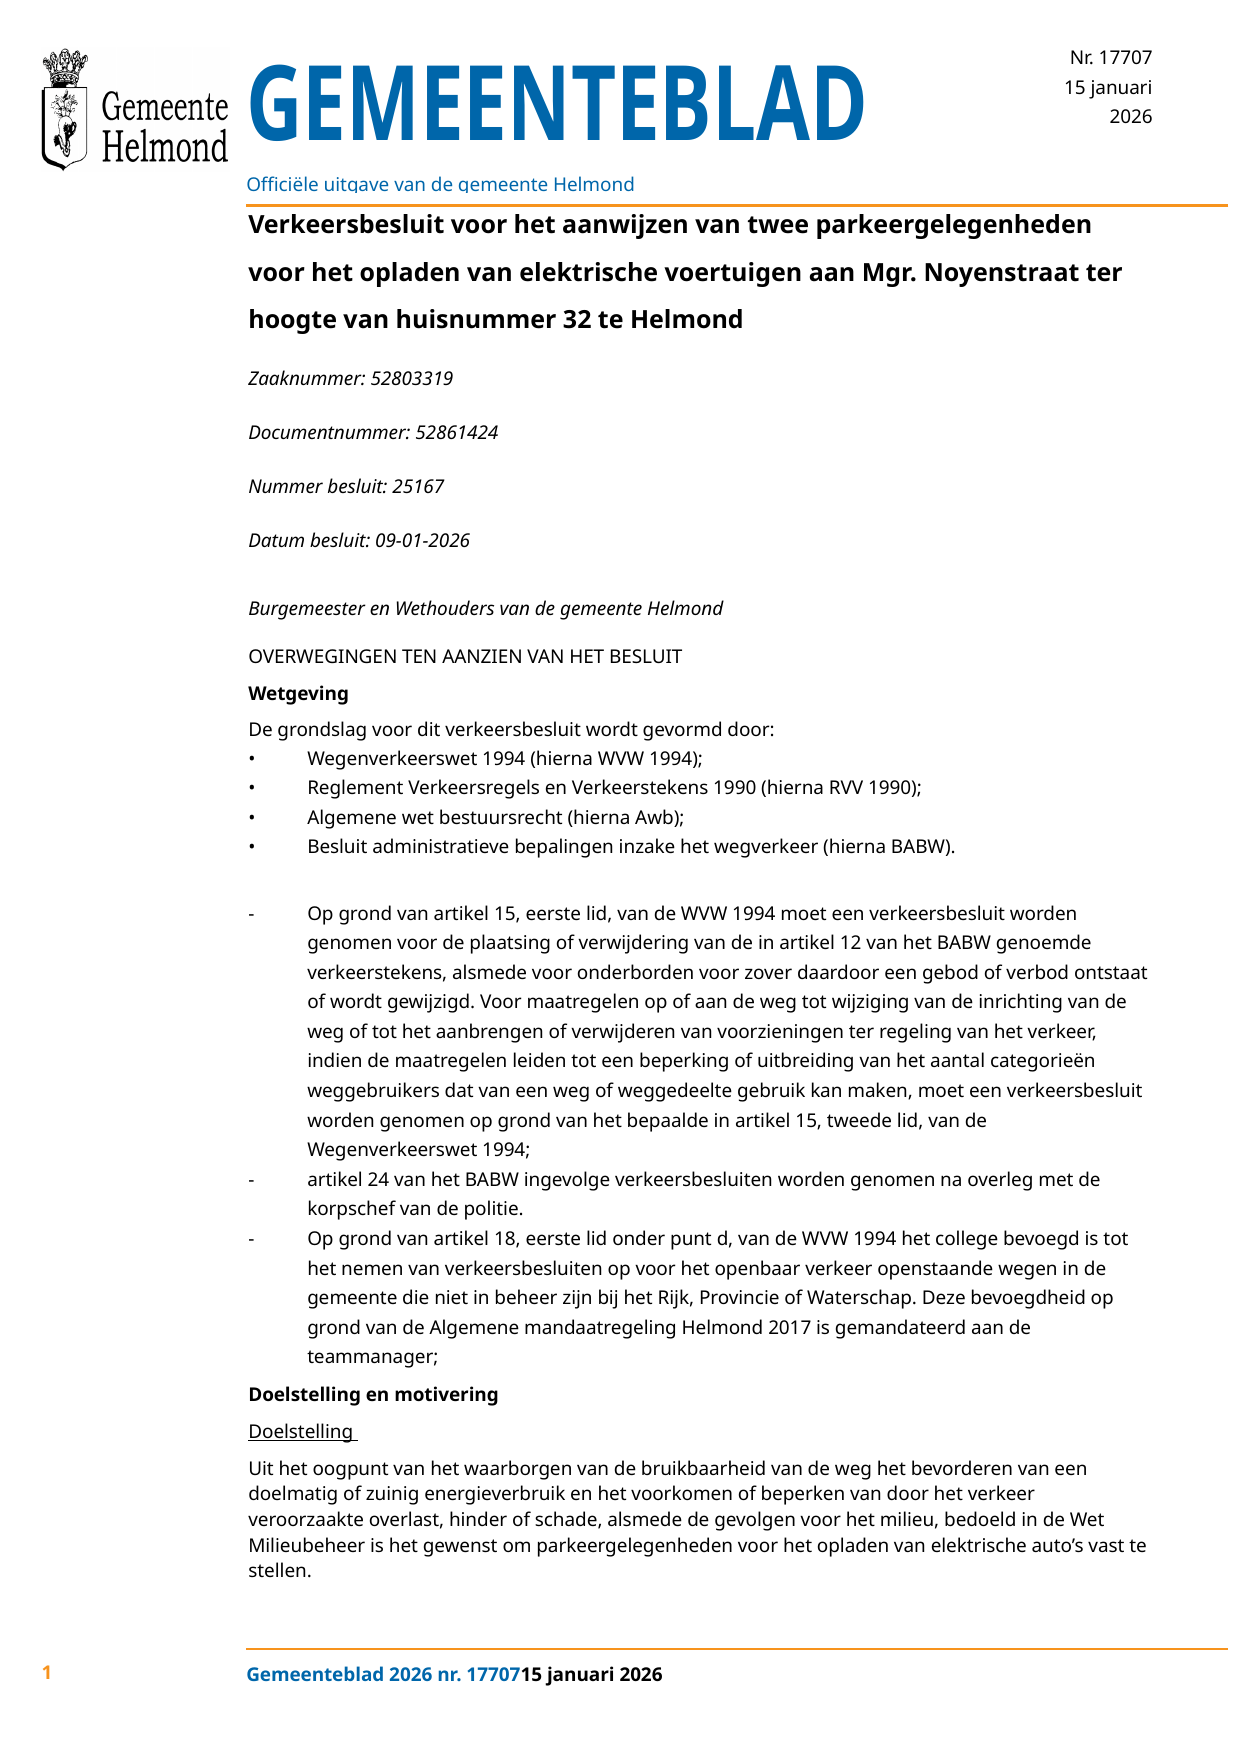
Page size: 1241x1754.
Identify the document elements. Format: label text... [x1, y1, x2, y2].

text Wetgeving [248, 680, 1152, 705]
text Datum besluit: 09-01-2026 [248, 528, 1152, 553]
text OVERWEGINGEN TEN AANZIEN VAN HET BESLUIT [248, 643, 1152, 669]
text Zaaknummer: 52803319 [248, 366, 1152, 391]
list Reglement Verkeersregels en Verkeerstekens 1990 (hierna RVV 1990); [248, 774, 1152, 800]
text De grondslag voor dit verkeersbesluit wordt gevormd door: [248, 716, 1152, 742]
text Verkeersbesluit voor het aanwijzen van twee parkeergelegenheden voor het opladen van elektrische voertuigen aan Mgr. Noyenstraat ter hoogte van huisnummer 32 te Helmond [248, 207, 1152, 336]
text Documentnummer: 52861424 [248, 419, 1152, 445]
list Op grond van artikel 18, eerste lid onder punt d, van de WVW 1994 het college bevoegd is tot het nemen van verkeersbesluiten op voor het openbaar verkeer openstaande wegen in de gemeente die niet in beheer zijn bij het Rijk, Provincie of Waterschap. Deze bevoegdheid op grond van de Algemene mandaatregeling Helmond 2017 is gemandateerd aan de teammanager; [248, 1225, 1152, 1369]
text Burgemeester en Wethouders van de gemeente Helmond [248, 595, 1152, 621]
text Nummer besluit: 25167 [248, 474, 1152, 499]
list Wegenverkeerswet 1994 (hierna WVW 1994); [248, 745, 1152, 770]
list artikel 24 van het BABW ingevolge verkeersbesluiten worden genomen na overleg met de korpschef van de politie. [248, 1166, 1152, 1221]
list Op grond van artikel 15, eerste lid, van de WVW 1994 moet een verkeersbesluit worden genomen voor de plaatsing of verwijdering van de in artikel 12 van het BABW genoemde verkeerstekens, alsmede voor onderborden voor zover daardoor een gebod of verbod ontstaat of wordt gewijzigd. Voor maatregelen op of aan de weg tot wijziging van de inrichting van de weg of tot het aanbrengen of verwijderen van voorzieningen ter regeling van het verkeer, indien de maatregelen leiden tot een beperking of uitbreiding van het aantal categorieën weggebruikers dat van een weg of weggedeelte gebruik kan maken, moet een verkeersbesluit worden genomen op grond van het bepaalde in artikel 15, tweede lid, van de Wegenverkeerswet 1994; [248, 900, 1152, 1162]
text Uit het oogpunt van het waarborgen van de bruikbaarheid van de weg het bevorderen van een doelmatig of zuinig energieverbruik en het voorkomen of beperken van door het verkeer veroorzaakte overlast, hinder of schade, alsmede de gevolgen voor het milieu, bedoeld in de Wet Milieubeheer is het gewenst om parkeergelegenheden voor het opladen van elektrische auto’s vast te stellen. [248, 1455, 1152, 1583]
text Doelstelling en motivering [248, 1381, 1152, 1407]
list Besluit administratieve bepalingen inzake het wegverkeer (hierna BABW). [248, 833, 1152, 859]
list Algemene wet bestuursrecht (hierna Awb); [248, 804, 1152, 829]
text Doelstelling [248, 1418, 1152, 1444]
picture [41, 47, 231, 172]
